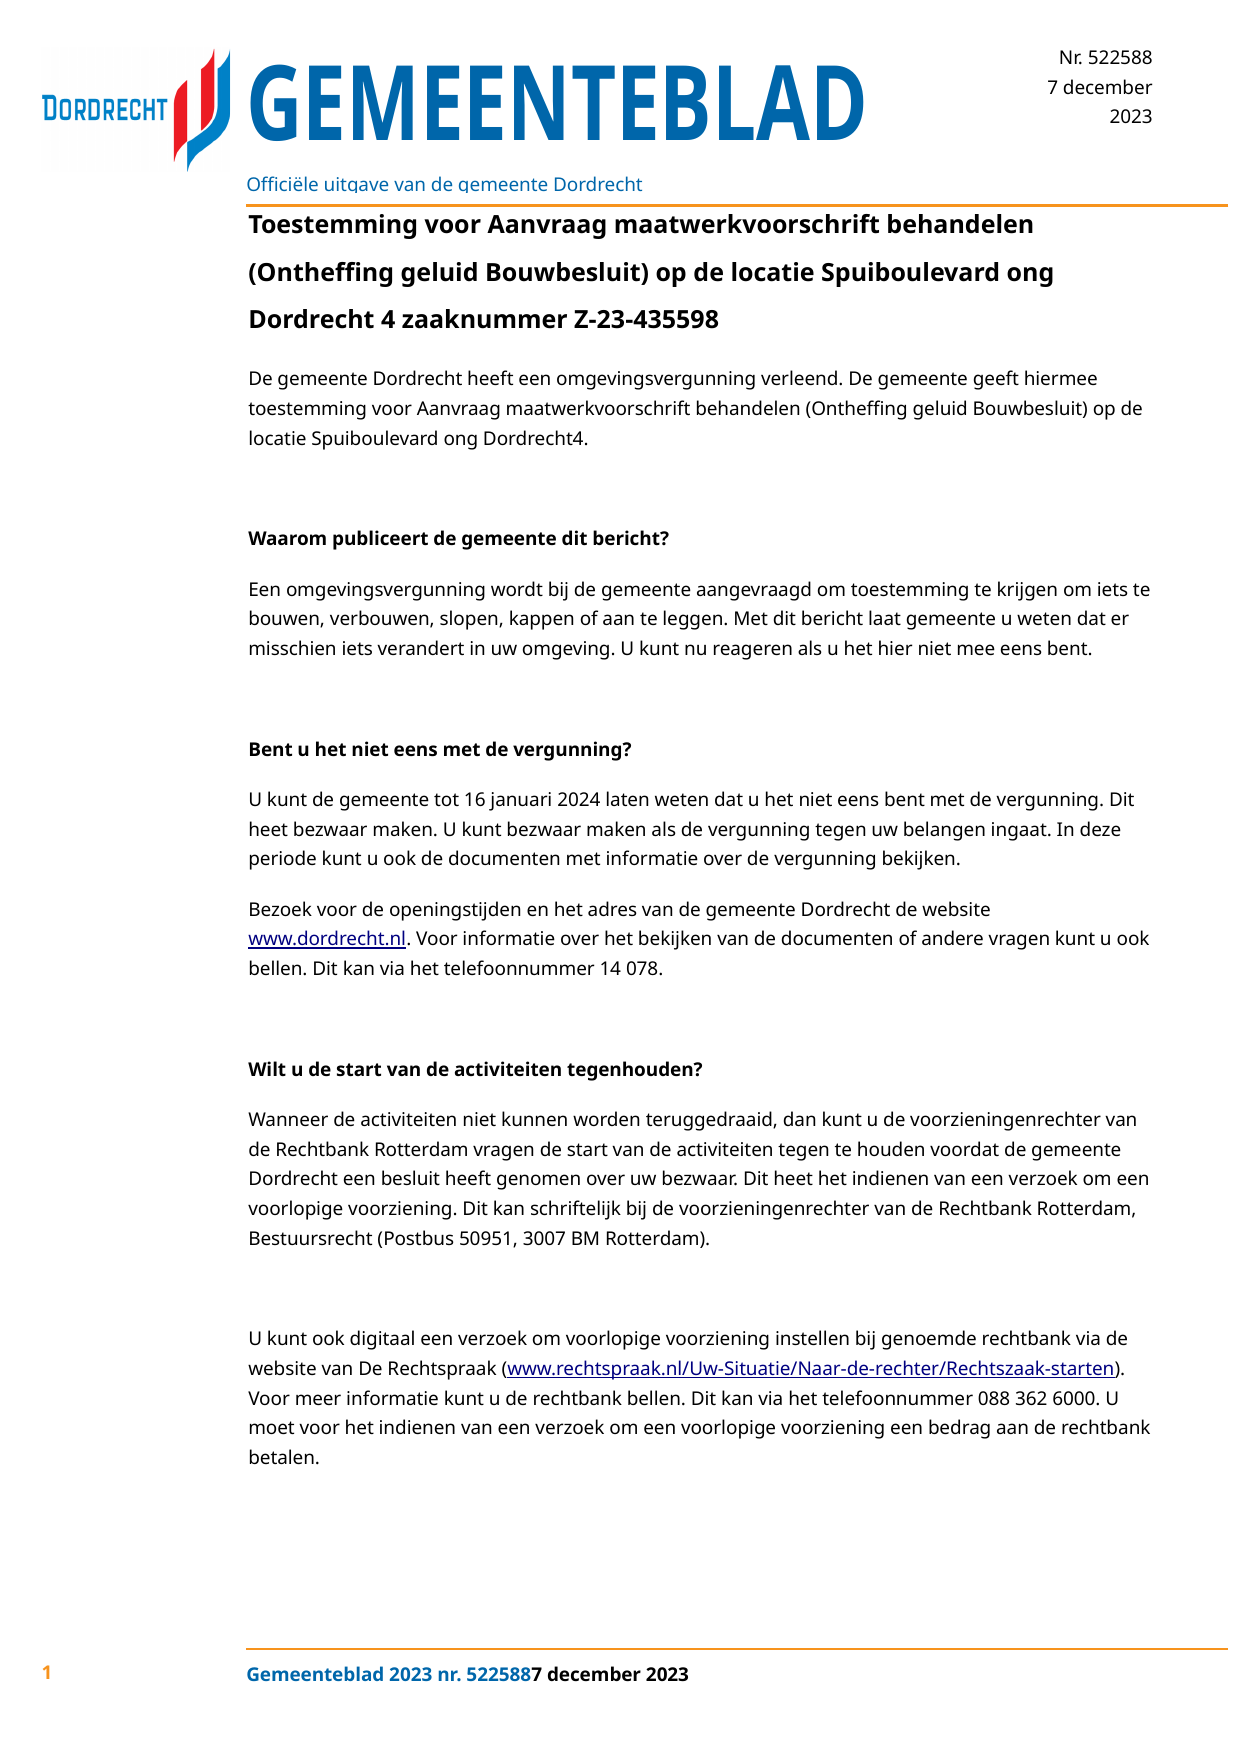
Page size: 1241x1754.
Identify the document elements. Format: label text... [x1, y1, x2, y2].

picture [41, 47, 231, 172]
text Een omgevingsvergunning wordt bij de gemeente aangevraagd om toestemming te krijgen om iets te bouwen, verbouwen, slopen, kappen of aan te leggen. Met dit bericht laat gemeente u weten dat er misschien iets verandert in uw omgeving. U kunt nu reageren als u het hier niet mee eens bent. [248, 576, 1152, 661]
text Toestemming voor Aanvraag maatwerkvoorschrift behandelen (Ontheffing geluid Bouwbesluit) op de locatie Spuiboulevard ong Dordrecht 4 zaaknummer Z-23-435598 [248, 207, 1152, 336]
text Waarom publiceert de gemeente dit bericht? [248, 526, 1152, 551]
text Wilt u de start van de activiteiten tegenhouden? [248, 1056, 1152, 1082]
text De gemeente Dordrecht heeft een omgevingsvergunning verleend. De gemeente geeft hiermee toestemming voor Aanvraag maatwerkvoorschrift behandelen (Ontheffing geluid Bouwbesluit) op de locatie Spuiboulevard ong Dordrecht4. [248, 366, 1152, 450]
text Bezoek voor de openingstijden en het adres van de gemeente Dordrecht de website www.dordrecht.nl. Voor informatie over het bekijken van de documenten of andere vragen kunt u ook bellen. Dit kan via het telefoonnummer 14 078. [248, 896, 1152, 981]
text U kunt de gemeente tot 16 januari 2024 laten weten dat u het niet eens bent met de vergunning. Dit heet bezwaar maken. U kunt bezwaar maken als de vergunning tegen uw belangen ingaat. In deze periode kunt u ook de documenten met informatie over de vergunning bekijken. [248, 786, 1152, 871]
text Wanneer de activiteiten niet kunnen worden teruggedraaid, dan kunt u de voorzieningenrechter van de Rechtbank Rotterdam vragen de start van de activiteiten tegen te houden voordat de gemeente Dordrecht een besluit heeft genomen over uw bezwaar. Dit heet het indienen van een verzoek om een voorlopige voorziening. Dit kan schriftelijk bij de voorzieningenrechter van de Rechtbank Rotterdam, Bestuursrecht (Postbus 50951, 3007 BM Rotterdam). [248, 1106, 1152, 1250]
text U kunt ook digitaal een verzoek om voorlopige voorziening instellen bij genoemde rechtbank via de website van De Rechtspraak (www.rechtspraak.nl/Uw-Situatie/Naar-de-rechter/Rechtszaak-starten). Voor meer informatie kunt u de rechtbank bellen. Dit kan via het telefoonnummer 088 362 6000. U moet voor het indienen van een verzoek om een voorlopige voorziening een bedrag aan de rechtbank betalen. [248, 1326, 1152, 1469]
text Bent u het niet eens met de vergunning? [248, 736, 1152, 762]
